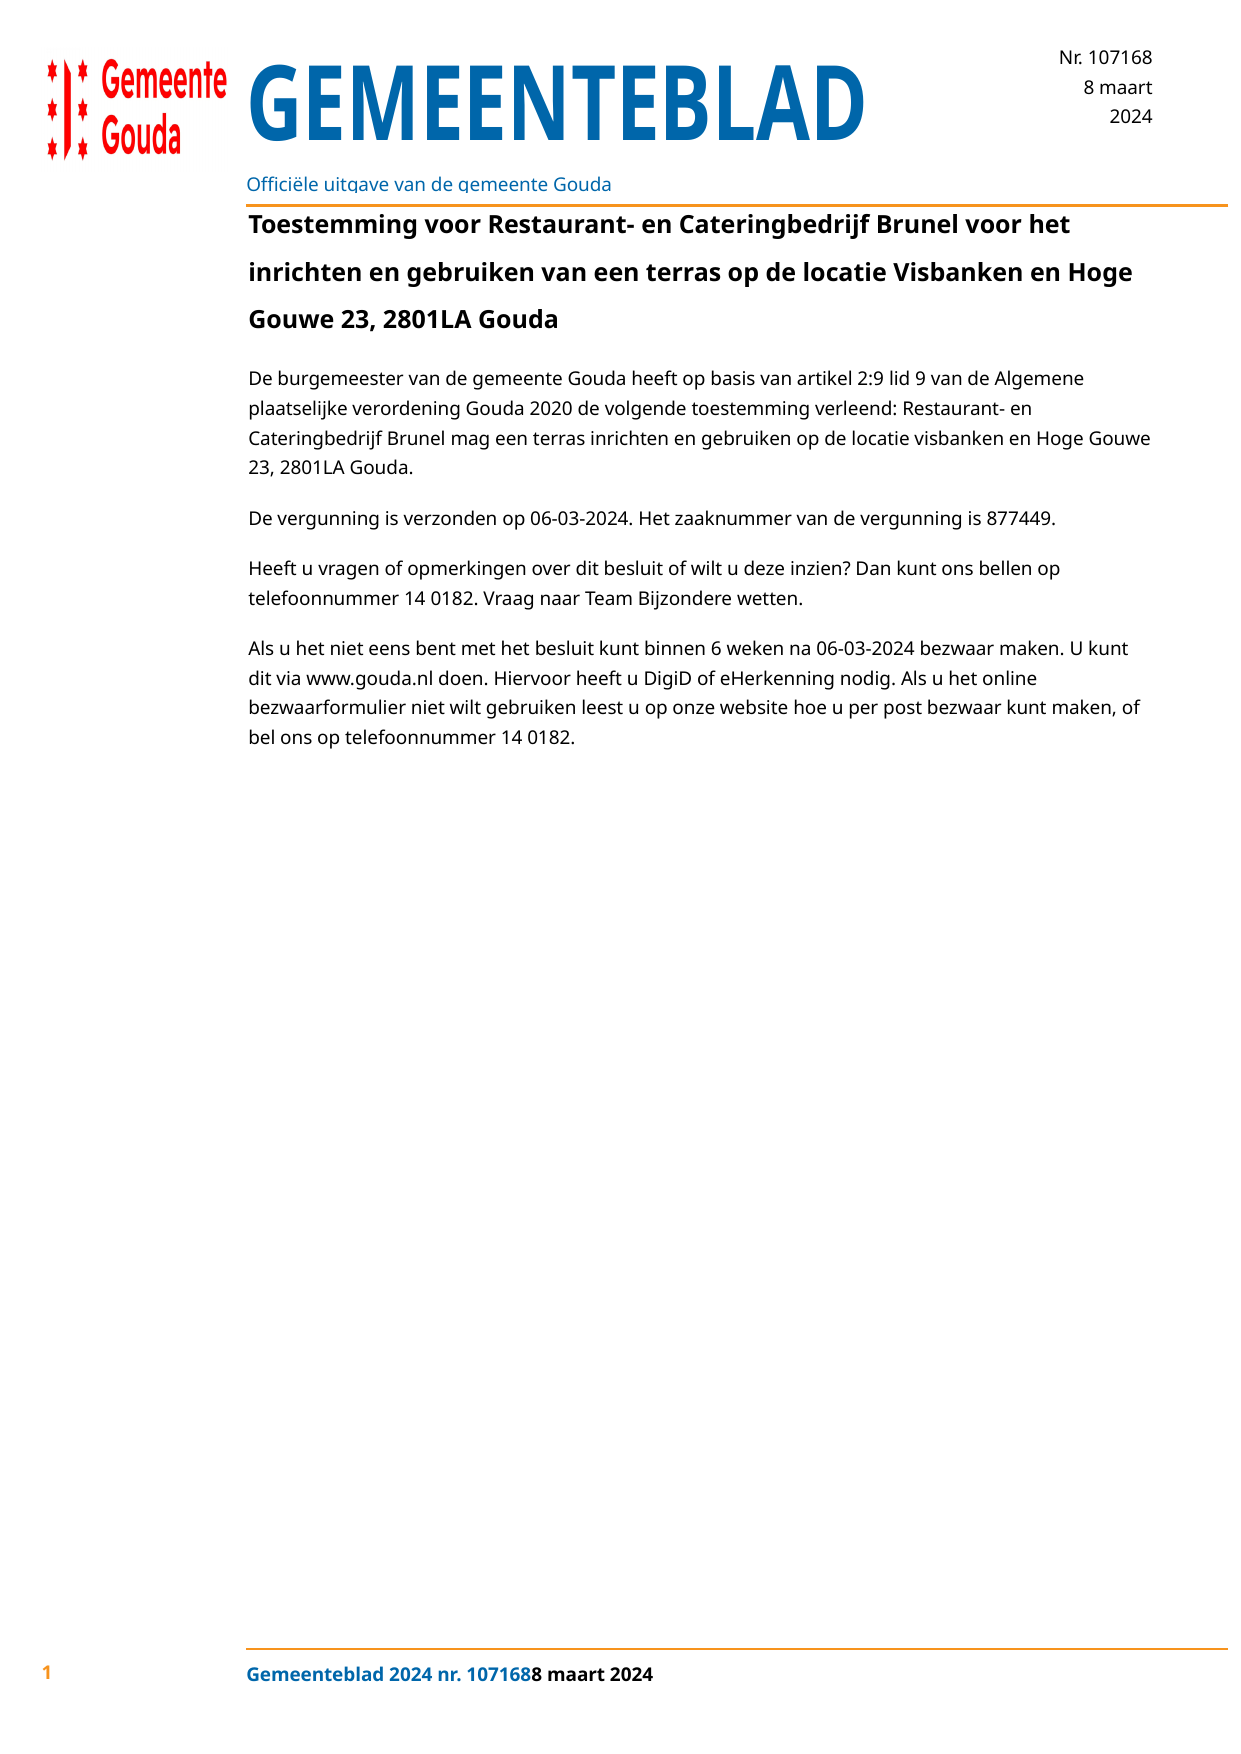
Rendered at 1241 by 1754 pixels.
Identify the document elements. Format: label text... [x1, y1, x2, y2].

text De vergunning is verzonden op 06-03-2024. Het zaaknummer van de vergunning is 877449. [248, 505, 1152, 530]
text Heeft u vragen of opmerkingen over dit besluit of wilt u deze inzien? Dan kunt ons bellen op telefoonnummer 14 0182. Vraag naar Team Bijzondere wetten. [248, 555, 1152, 610]
text Toestemming voor Restaurant- en Cateringbedrijf Brunel voor het inrichten en gebruiken van een terras op de locatie Visbanken en Hoge Gouwe 23, 2801LA Gouda [248, 207, 1152, 336]
picture [41, 47, 231, 172]
text Als u het niet eens bent met het besluit kunt binnen 6 weken na 06-03-2024 bezwaar maken. U kunt dit via www.gouda.nl doen. Hiervoor heeft u DigiD of eHerkenning nodig. Als u het online bezwaarformulier niet wilt gebruiken leest u op onze website hoe u per post bezwaar kunt maken, of bel ons op telefoonnummer 14 0182. [248, 635, 1152, 749]
text De burgemeester van de gemeente Gouda heeft op basis van artikel 2:9 lid 9 van de Algemene plaatselijke verordening Gouda 2020 de volgende toestemming verleend: Restaurant- en Cateringbedrijf Brunel mag een terras inrichten en gebruiken op de locatie visbanken en Hoge Gouwe 23, 2801LA Gouda. [248, 366, 1152, 480]
